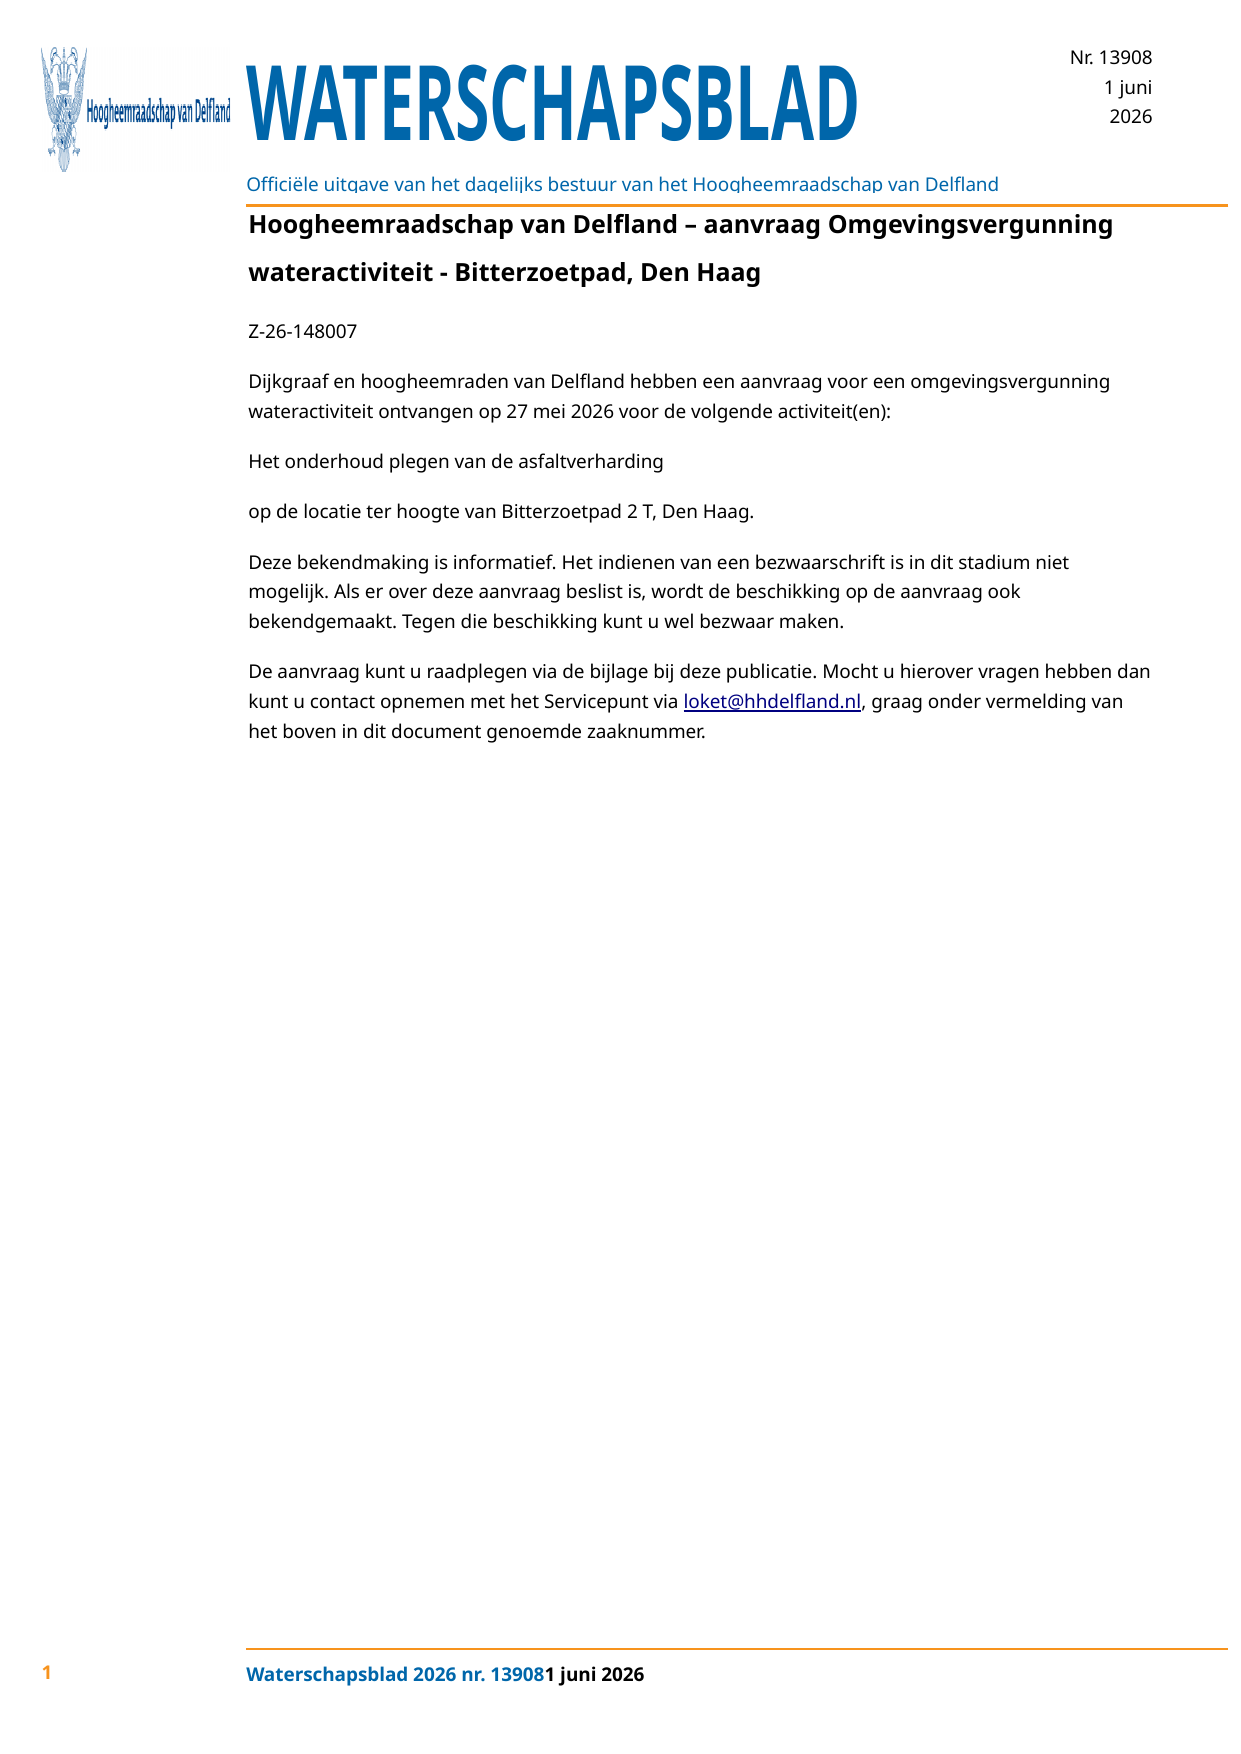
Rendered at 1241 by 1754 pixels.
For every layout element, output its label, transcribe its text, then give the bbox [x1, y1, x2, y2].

text op de locatie ter hoogte van Bitterzoetpad 2 T, Den Haag. [248, 499, 1152, 524]
text Het onderhoud plegen van de asfaltverharding [248, 448, 1152, 474]
text De aanvraag kunt u raadplegen via de bijlage bij deze publicatie. Mocht u hierover vragen hebben dan kunt u contact opnemen met het Servicepunt via loket@hhdelfland.nl, graag onder vermelding van het boven in dit document genoemde zaaknummer. [248, 659, 1152, 744]
text Hoogheemraadschap van Delfland – aanvraag Omgevingsvergunning wateractiviteit - Bitterzoetpad, Den Haag [248, 207, 1152, 288]
text Z-26-148007 [248, 318, 1152, 344]
text Deze bekendmaking is informatief. Het indienen van een bezwaarschrift is in dit stadium niet mogelijk. Als er over deze aanvraag beslist is, wordt de beschikking op de aanvraag ook bekendgemaakt. Tegen die beschikking kunt u wel bezwaar maken. [248, 549, 1152, 634]
text Dijkgraaf en hoogheemraden van Delfland hebben een aanvraag voor een omgevingsvergunning wateractiviteit ontvangen op 27 mei 2026 voor de volgende activiteit(en): [248, 368, 1152, 424]
picture [41, 47, 231, 172]
